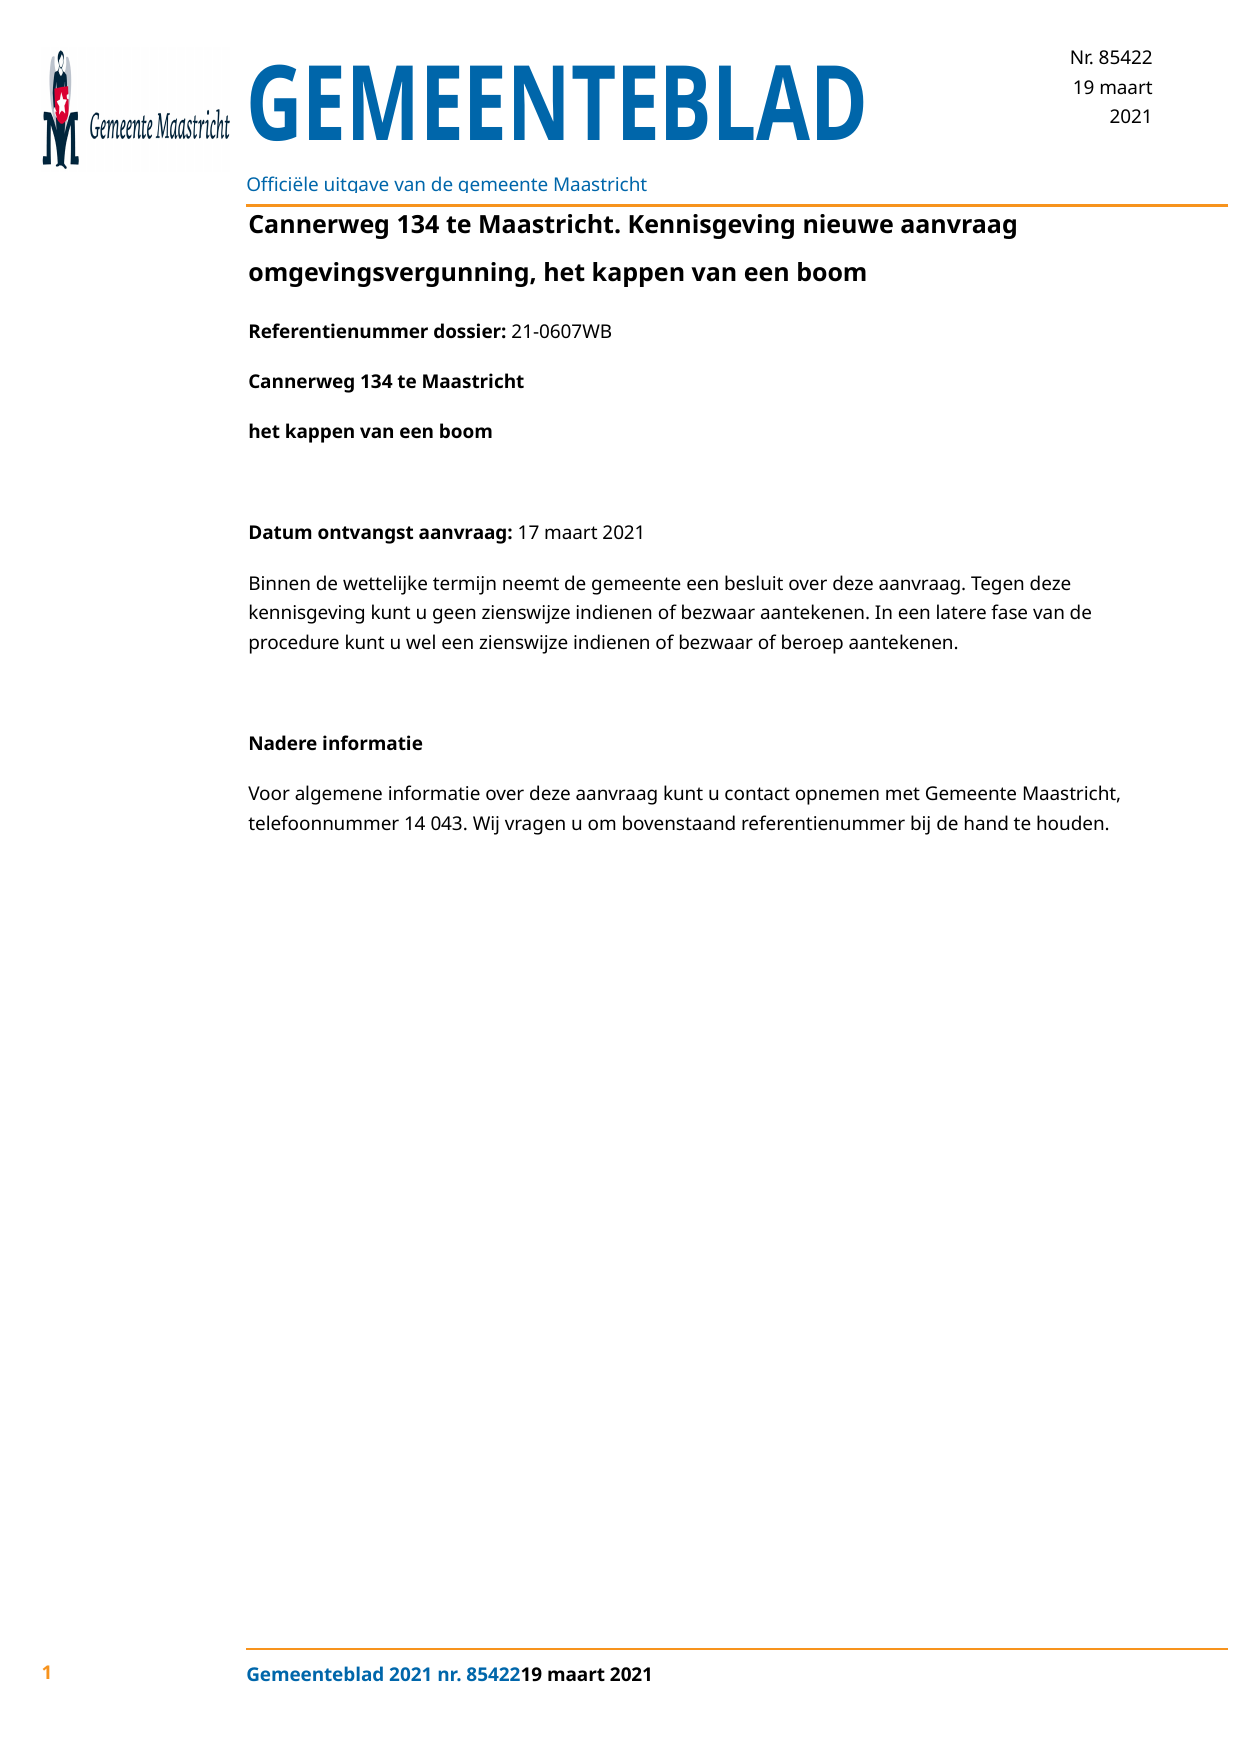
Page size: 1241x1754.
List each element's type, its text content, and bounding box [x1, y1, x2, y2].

text Cannerweg 134 te Maastricht. Kennisgeving nieuwe aanvraag omgevingsvergunning, het kappen van een boom [248, 207, 1152, 288]
text Voor algemene informatie over deze aanvraag kunt u contact opnemen met Gemeente Maastricht, telefoonnummer 14 043. Wij vragen u om bovenstaand referentienummer bij de hand te houden. [248, 780, 1152, 836]
text Referentienummer dossier: 21-0607WB [248, 318, 1152, 344]
text Datum ontvangst aanvraag: 17 maart 2021 [248, 519, 1152, 545]
picture [41, 47, 231, 172]
text Cannerweg 134 te Maastricht [248, 368, 1152, 394]
text het kappen van een boom [248, 419, 1152, 444]
text Nadere informatie [248, 730, 1152, 756]
text Binnen de wettelijke termijn neemt de gemeente een besluit over deze aanvraag. Tegen deze kennisgeving kunt u geen zienswijze indienen of bezwaar aantekenen. In een latere fase van de procedure kunt u wel een zienswijze indienen of bezwaar of beroep aantekenen. [248, 570, 1152, 655]
